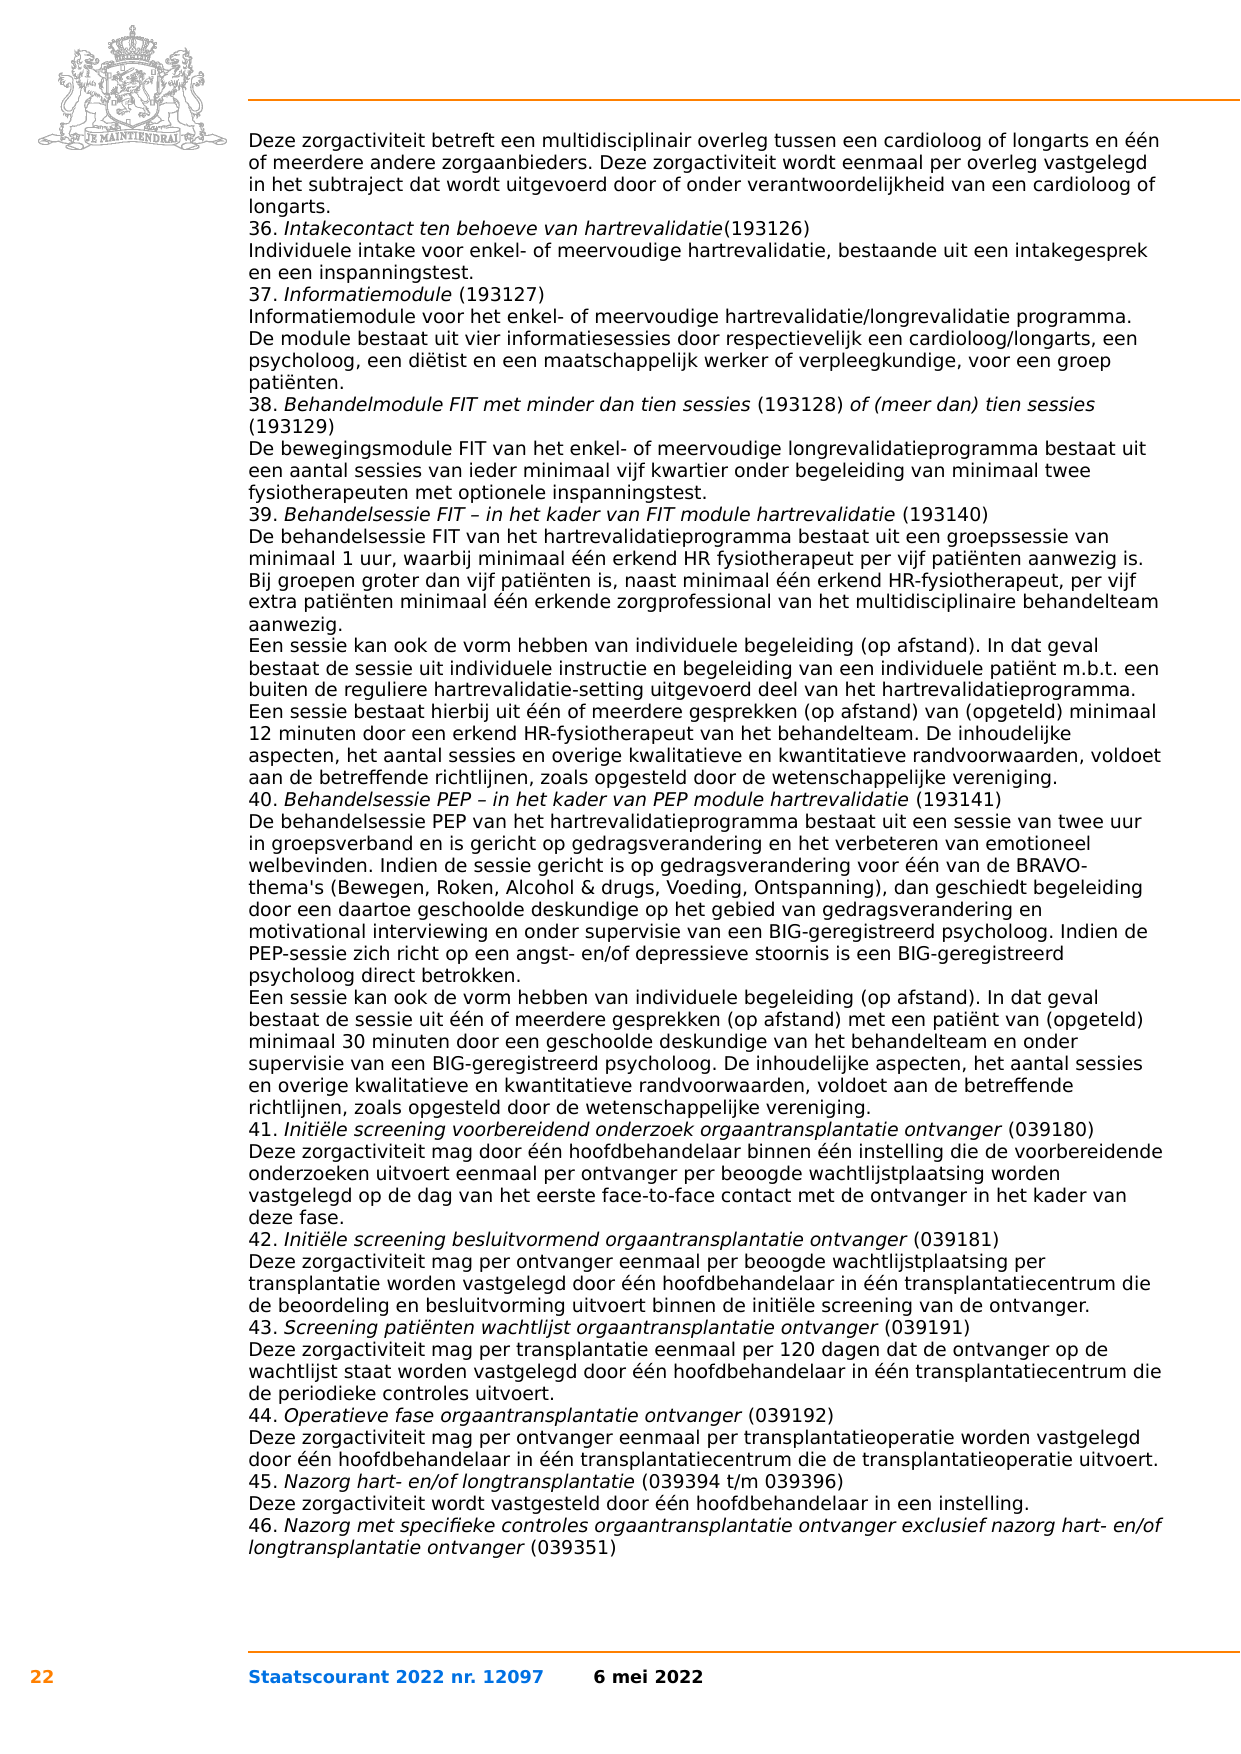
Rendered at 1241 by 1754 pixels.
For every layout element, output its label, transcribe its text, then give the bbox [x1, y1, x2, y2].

text 40. Behandelsessie PEP – in het kader van PEP module hartrevalidatie (193141) [248, 789, 1163, 811]
text 46. Nazorg met specifieke controles orgaantransplantatie ontvanger exclusief nazorg hart- en/of longtransplantatie ontvanger (039351) [248, 1514, 1163, 1558]
text 38. Behandelmodule FIT met minder dan tien sessies (193128) of (meer dan) tien sessies (193129) [248, 394, 1163, 438]
text Deze zorgactiviteit mag per transplantatie eenmaal per 120 dagen dat de ontvanger op de wachtlijst staat worden vastgelegd door één hoofdbehandelaar in één transplantatiecentrum die de periodieke controles uitvoert. [248, 1339, 1163, 1405]
text De behandelsessie FIT van het hartrevalidatieprogramma bestaat uit een groepssessie van minimaal 1 uur, waarbij minimaal één erkend HR fysiotherapeut per vijf patiënten aanwezig is. Bij groepen groter dan vijf patiënten is, naast minimaal één erkend HR-fysiotherapeut, per vijf extra patiënten minimaal één erkende zorgprofessional van het multidisciplinaire behandelteam aanwezig. [248, 526, 1163, 635]
text 37. Informatiemodule (193127) [248, 284, 1163, 306]
text Deze zorgactiviteit wordt vastgesteld door één hoofdbehandelaar in een instelling. [248, 1493, 1163, 1514]
text De behandelsessie PEP van het hartrevalidatieprogramma bestaat uit een sessie van twee uur in groepsverband en is gericht op gedragsverandering en het verbeteren van emotioneel welbevinden. Indien de sessie gericht is op gedragsverandering voor één van de BRAVO-thema's (Bewegen, Roken, Alcohol & drugs, Voeding, Ontspanning), dan geschiedt begeleiding door een daartoe geschoolde deskundige op het gebied van gedragsverandering en motivational interviewing en onder supervisie van een BIG-geregistreerd psycholoog. Indien de PEP-sessie zich richt op een angst- en/of depressieve stoornis is een BIG-geregistreerd psycholoog direct betrokken. [248, 811, 1163, 987]
picture [38, 25, 227, 150]
text 45. Nazorg hart- en/of longtransplantatie (039394 t/m 039396) [248, 1471, 1163, 1493]
text Informatiemodule voor het enkel- of meervoudige hartrevalidatie/longrevalidatie programma. De module bestaat uit vier informatiesessies door respectievelijk een cardioloog/longarts, een psycholoog, een diëtist en een maatschappelijk werker of verpleegkundige, voor een groep patiënten. [248, 306, 1163, 394]
text Deze zorgactiviteit mag per ontvanger eenmaal per transplantatieoperatie worden vastgelegd door één hoofdbehandelaar in één transplantatiecentrum die de transplantatieoperatie uitvoert. [248, 1427, 1163, 1471]
text De bewegingsmodule FIT van het enkel- of meervoudige longrevalidatieprogramma bestaat uit een aantal sessies van ieder minimaal vijf kwartier onder begeleiding van minimaal twee fysiotherapeuten met optionele inspanningstest. [248, 438, 1163, 503]
text Deze zorgactiviteit betreft een multidisciplinair overleg tussen een cardioloog of longarts en één of meerdere andere zorgaanbieders. Deze zorgactiviteit wordt eenmaal per overleg vastgelegd in het subtraject dat wordt uitgevoerd door of onder verantwoordelijkheid van een cardioloog of longarts. [248, 130, 1163, 218]
text Deze zorgactiviteit mag per ontvanger eenmaal per beoogde wachtlijstplaatsing per transplantatie worden vastgelegd door één hoofdbehandelaar in één transplantatiecentrum die de beoordeling en besluitvorming uitvoert binnen de initiële screening van de ontvanger. [248, 1251, 1163, 1317]
text 39. Behandelsessie FIT – in het kader van FIT module hartrevalidatie (193140) [248, 503, 1163, 526]
text 36. Intakecontact ten behoeve van hartrevalidatie(193126) [248, 218, 1163, 240]
text Een sessie kan ook de vorm hebben van individuele begeleiding (op afstand). In dat geval bestaat de sessie uit één of meerdere gesprekken (op afstand) met een patiënt van (opgeteld) minimaal 30 minuten door een geschoolde deskundige van het behandelteam en onder supervisie van een BIG-geregistreerd psycholoog. De inhoudelijke aspecten, het aantal sessies en overige kwalitatieve en kwantitatieve randvoorwaarden, voldoet aan de betreffende richtlijnen, zoals opgesteld door de wetenschappelijke vereniging. [248, 987, 1163, 1119]
text Een sessie kan ook de vorm hebben van individuele begeleiding (op afstand). In dat geval bestaat de sessie uit individuele instructie en begeleiding van een individuele patiënt m.b.t. een buiten de reguliere hartrevalidatie-setting uitgevoerd deel van het hartrevalidatieprogramma. Een sessie bestaat hierbij uit één of meerdere gesprekken (op afstand) van (opgeteld) minimaal 12 minuten door een erkend HR-fysiotherapeut van het behandelteam. De inhoudelijke aspecten, het aantal sessies en overige kwalitatieve en kwantitatieve randvoorwaarden, voldoet aan de betreffende richtlijnen, zoals opgesteld door de wetenschappelijke vereniging. [248, 635, 1163, 789]
text 44. Operatieve fase orgaantransplantatie ontvanger (039192) [248, 1405, 1163, 1427]
text Individuele intake voor enkel- of meervoudige hartrevalidatie, bestaande uit een intakegesprek en een inspanningstest. [248, 240, 1163, 284]
text Deze zorgactiviteit mag door één hoofdbehandelaar binnen één instelling die de voorbereidende onderzoeken uitvoert eenmaal per ontvanger per beoogde wachtlijstplaatsing worden vastgelegd op de dag van het eerste face-to-face contact met de ontvanger in het kader van deze fase. [248, 1141, 1163, 1229]
text 42. Initiële screening besluitvormend orgaantransplantatie ontvanger (039181) [248, 1229, 1163, 1251]
text 43. Screening patiënten wachtlijst orgaantransplantatie ontvanger (039191) [248, 1317, 1163, 1339]
text 41. Initiële screening voorbereidend onderzoek orgaantransplantatie ontvanger (039180) [248, 1119, 1163, 1141]
